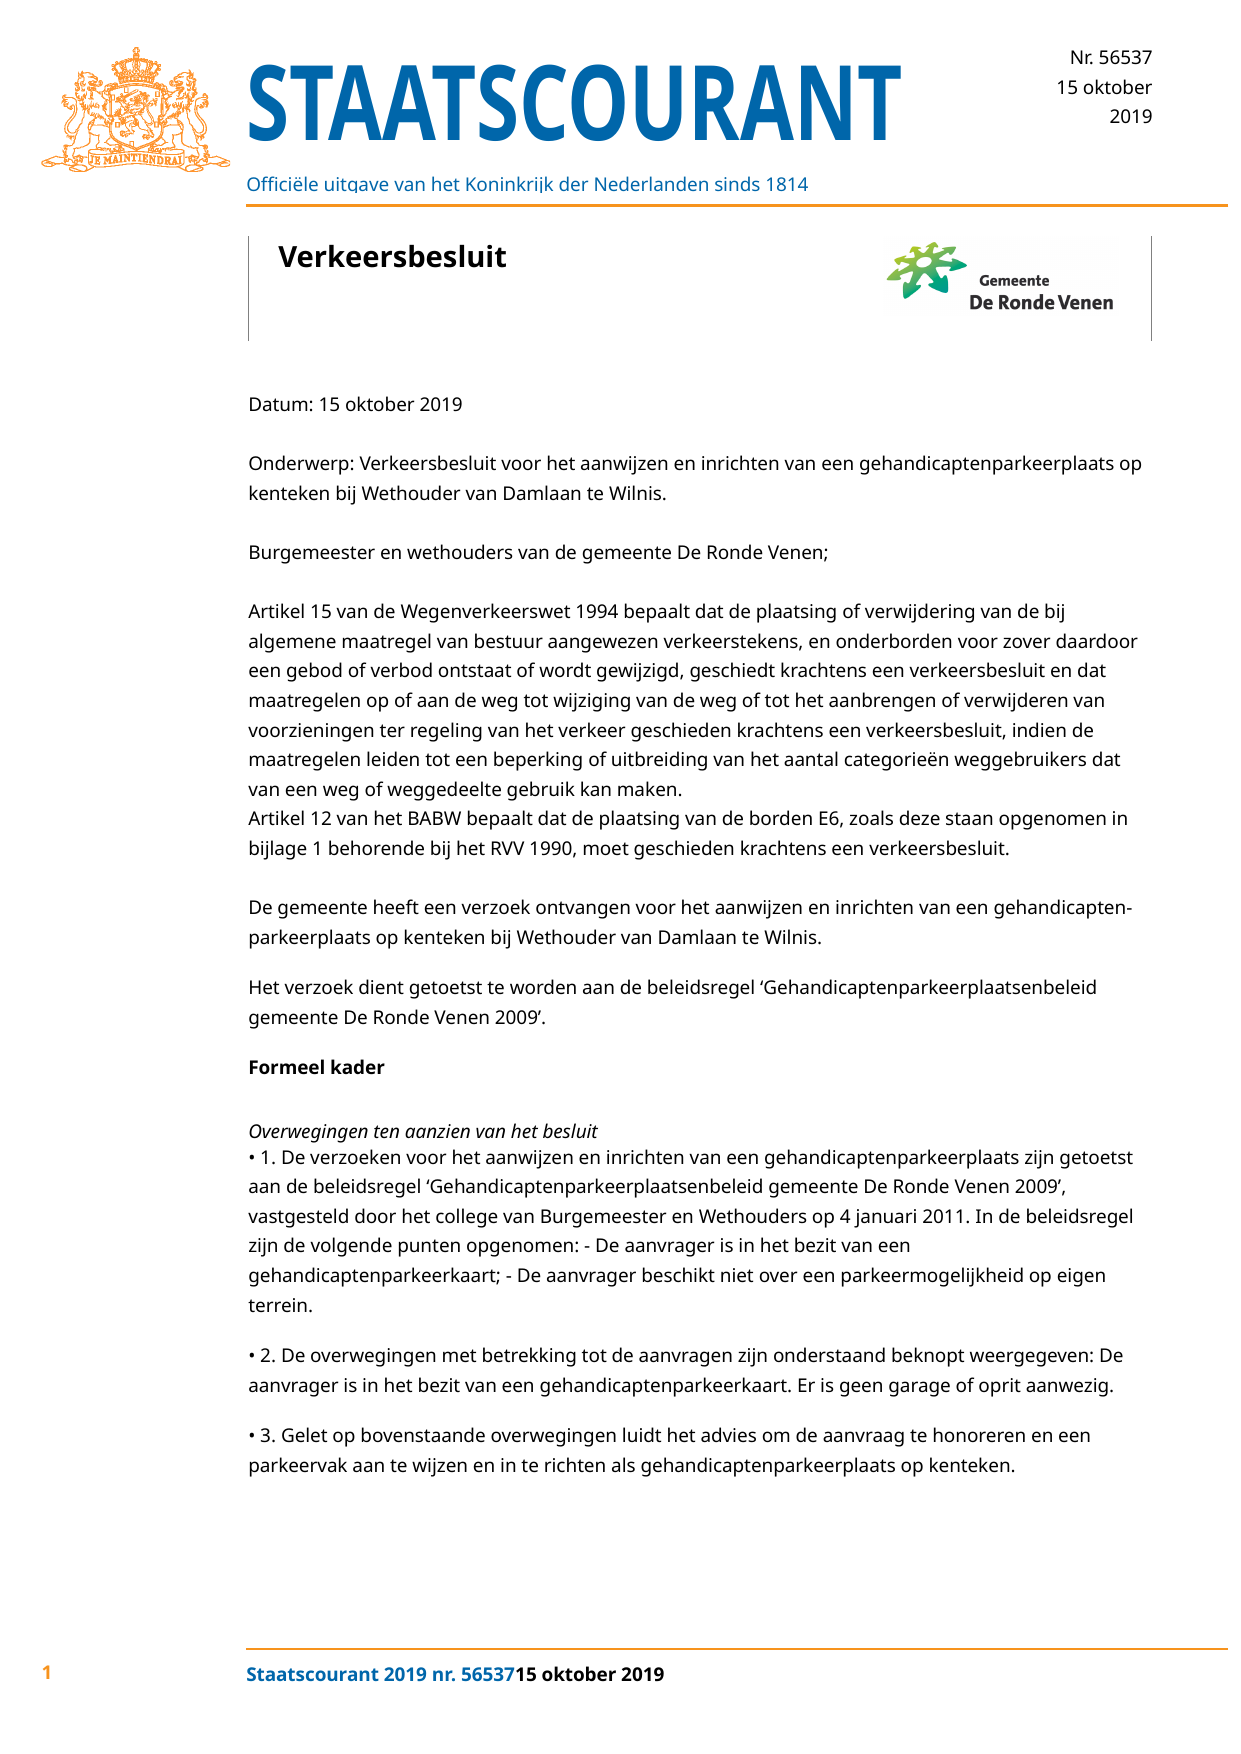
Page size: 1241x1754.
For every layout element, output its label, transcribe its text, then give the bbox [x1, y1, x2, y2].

text Formeel kader [248, 1054, 1152, 1080]
picture [882, 236, 1119, 316]
text Artikel 15 van de Wegenverkeerswet 1994 bepaalt dat de plaatsing of verwijdering van de bij algemene maatregel van bestuur aangewezen verkeerstekens, en onderborden voor zover daardoor een gebod of verbod ontstaat of wordt gewijzigd, geschiedt krachtens een verkeersbesluit en dat maatregelen op of aan de weg tot wijziging van de weg of tot het aanbrengen of verwijderen van voorzieningen ter regeling van het verkeer geschieden krachtens een verkeersbesluit, indien de maatregelen leiden tot een beperking of uitbreiding van het aantal categorieën weggebruikers dat van een weg of weggedeelte gebruik kan maken. [248, 598, 1152, 802]
text De gemeente heeft een verzoek ontvangen voor het aanwijzen en inrichten van een gehandicapten-parkeerplaats op kenteken bij Wethouder van Damlaan te Wilnis. [248, 894, 1152, 949]
text Het verzoek dient getoetst te worden aan de beleidsregel ‘Gehandicaptenparkeerplaatsenbeleid gemeente De Ronde Venen 2009’. [248, 974, 1152, 1029]
table_header Verkeersbesluit [249, 236, 850, 341]
text • 3. Gelet op bovenstaande overwegingen luidt het advies om de aanvraag te honoreren en een parkeervak aan te wijzen en in te richten als gehandicaptenparkeerplaats op kenteken. [248, 1422, 1152, 1478]
text • 2. De overwegingen met betrekking tot de aanvragen zijn onderstaand beknopt weergegeven: De aanvrager is in het bezit van een gehandicaptenparkeerkaart. Er is geen garage of oprit aanwezig. [248, 1342, 1152, 1398]
text • 1. De verzoeken voor het aanwijzen en inrichten van een gehandicaptenparkeerplaats zijn getoetst aan de beleidsregel ‘Gehandicaptenparkeerplaatsenbeleid gemeente De Ronde Venen 2009’, vastgesteld door het college van Burgemeester en Wethouders op 4 januari 2011. In de beleidsregel zijn de volgende punten opgenomen: - De aanvrager is in het bezit van een gehandicaptenparkeerkaart; - De aanvrager beschikt niet over een parkeermogelijkheid op eigen terrein. [248, 1144, 1152, 1318]
table_header [850, 236, 1151, 341]
text Datum: 15 oktober 2019 [248, 391, 1152, 417]
picture [41, 47, 231, 172]
text Overwegingen ten aanzien van het besluit [248, 1118, 1152, 1144]
text Artikel 12 van het BABW bepaalt dat de plaatsing van de borden E6, zoals deze staan opgenomen in bijlage 1 behorende bij het RVV 1990, moet geschieden krachtens een verkeersbesluit. [248, 806, 1152, 861]
text Onderwerp: Verkeersbesluit voor het aanwijzen en inrichten van een gehandicaptenparkeerplaats op kenteken bij Wethouder van Damlaan te Wilnis. [248, 451, 1152, 506]
text Burgemeester en wethouders van de gemeente De Ronde Venen; [248, 539, 1152, 565]
